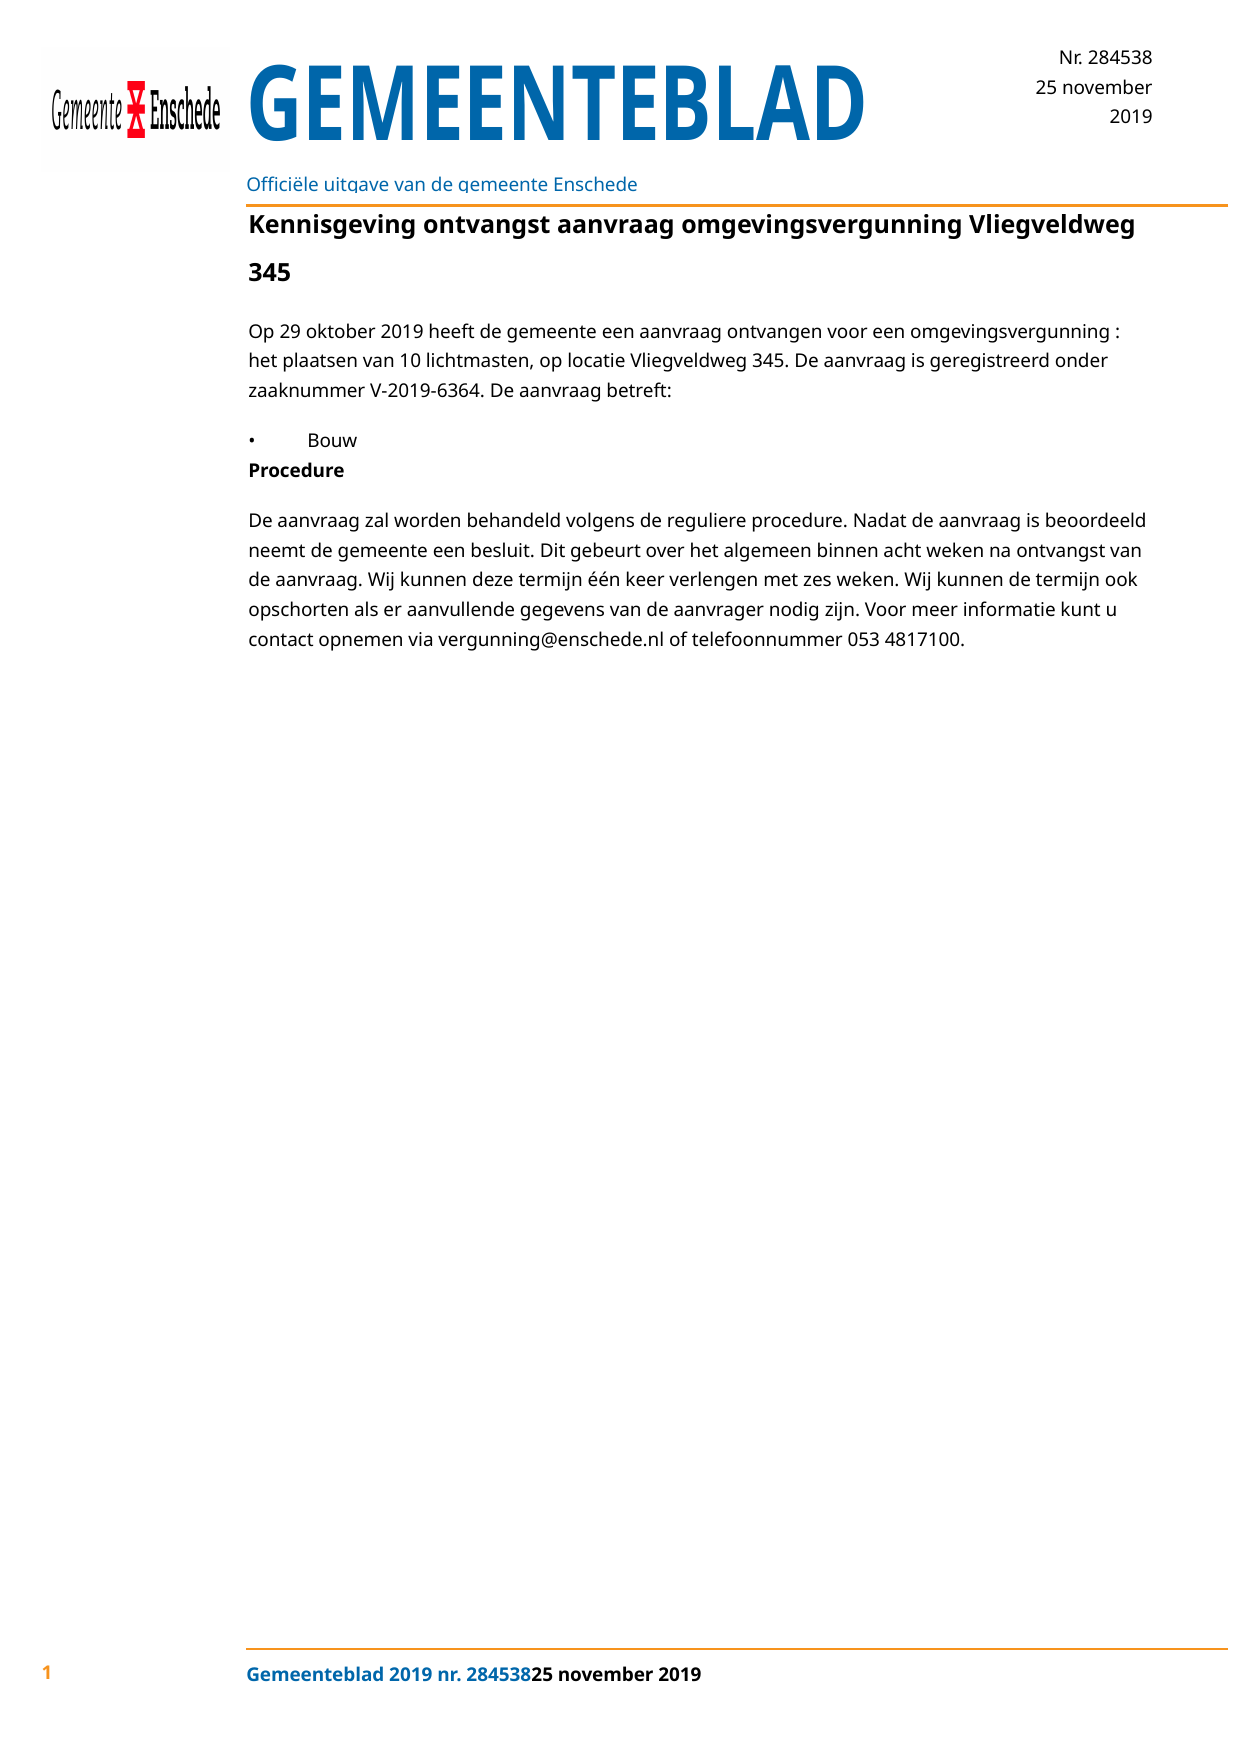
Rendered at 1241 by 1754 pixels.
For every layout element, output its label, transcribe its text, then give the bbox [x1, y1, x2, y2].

list Bouw [248, 427, 1152, 453]
picture [41, 47, 231, 172]
text De aanvraag zal worden behandeld volgens de reguliere procedure. Nadat de aanvraag is beoordeeld neemt de gemeente een besluit. Dit gebeurt over het algemeen binnen acht weken na ontvangst van de aanvraag. Wij kunnen deze termijn één keer verlengen met zes weken. Wij kunnen de termijn ook opschorten als er aanvullende gegevens van de aanvrager nodig zijn. Voor meer informatie kunt u contact opnemen via vergunning@enschede.nl of telefoonnummer 053 4817100. [248, 507, 1152, 652]
text Kennisgeving ontvangst aanvraag omgevingsvergunning Vliegveldweg 345 [248, 207, 1152, 288]
text Procedure [248, 457, 1152, 483]
text Op 29 oktober 2019 heeft de gemeente een aanvraag ontvangen voor een omgevingsvergunning : het plaatsen van 10 lichtmasten, op locatie Vliegveldweg 345. De aanvraag is geregistreerd onder zaaknummer V-2019-6364. De aanvraag betreft: [248, 318, 1152, 403]
